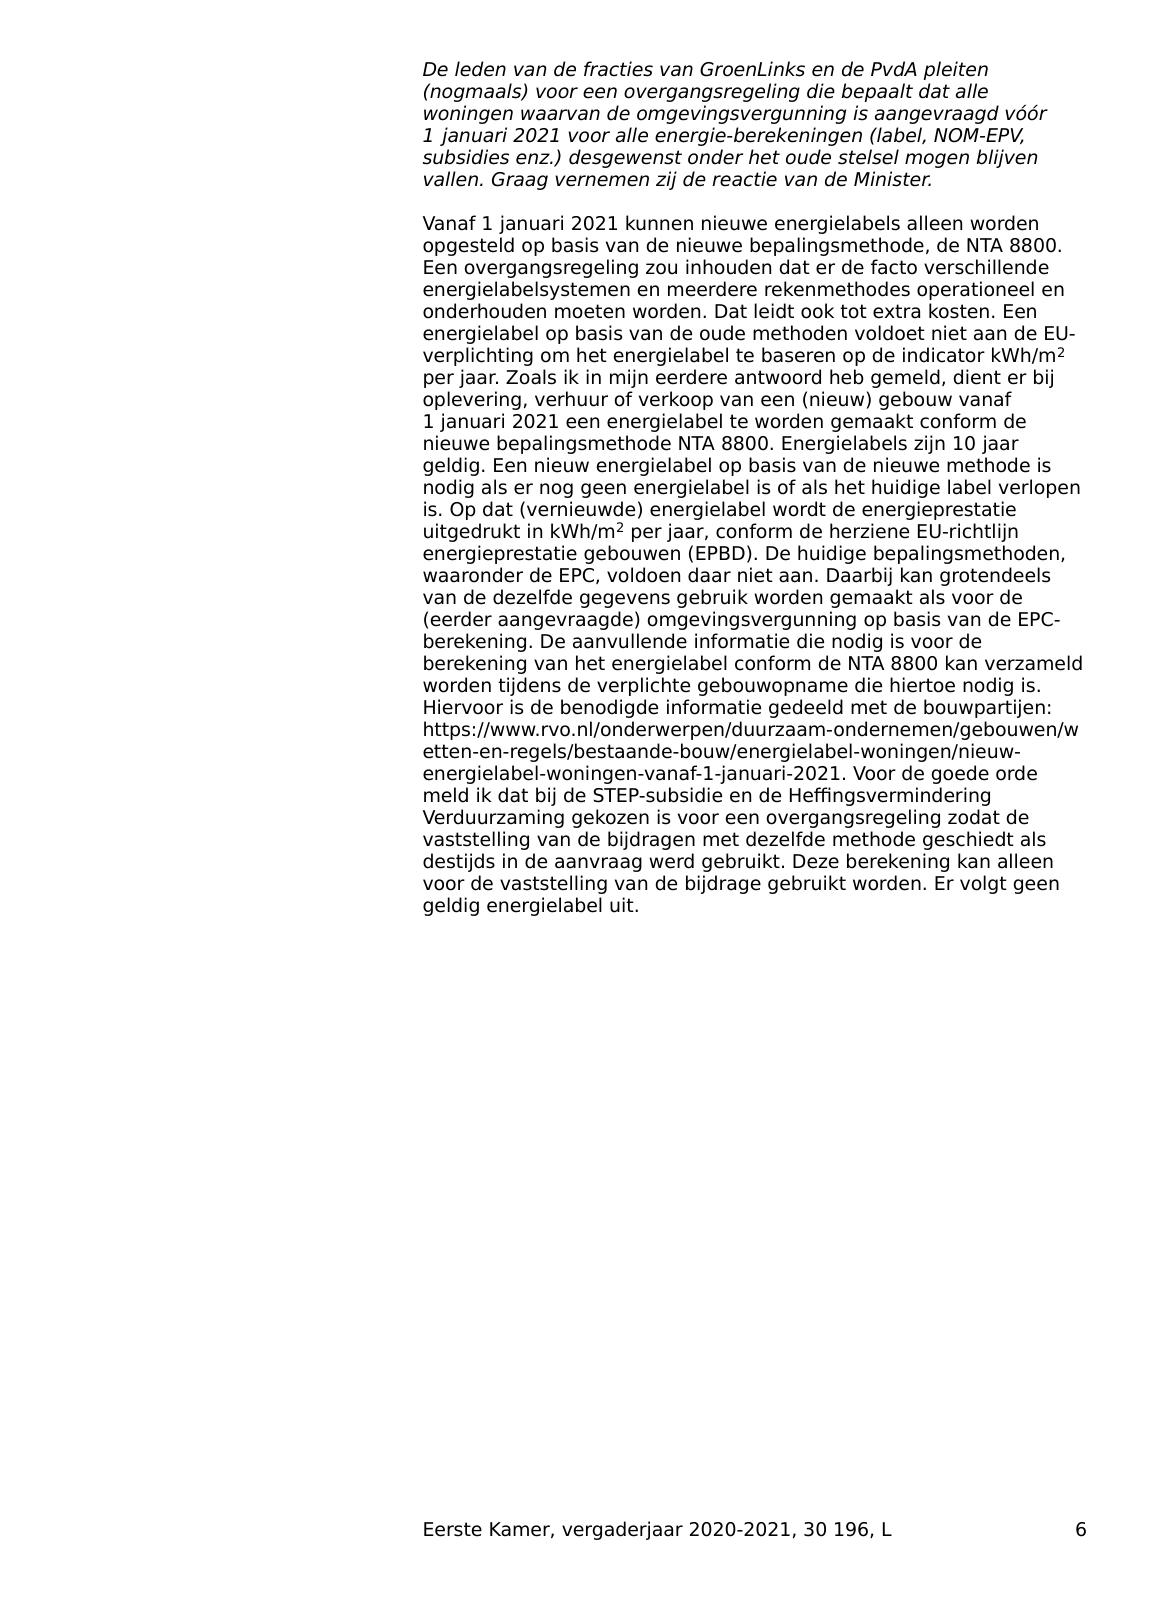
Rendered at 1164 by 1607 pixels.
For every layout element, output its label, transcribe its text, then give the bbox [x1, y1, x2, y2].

text Vanaf 1 januari 2021 kunnen nieuwe energielabels alleen worden opgesteld op basis van de nieuwe bepalingsmethode, de NTA 8800. Een overgangsregeling zou inhouden dat er de facto verschillende energielabelsystemen en meerdere rekenmethodes operationeel en onderhouden moeten worden. Dat leidt ook tot extra kosten. Een energielabel op basis van de oude methoden voldoet niet aan de EU-verplichting om het energielabel te baseren op de indicator kWh/m2 per jaar. Zoals ik in mijn eerdere antwoord heb gemeld, dient er bij oplevering, verhuur of verkoop van een (nieuw) gebouw vanaf 1 januari 2021 een energielabel te worden gemaakt conform de nieuwe bepalingsmethode NTA 8800. Energielabels zijn 10 jaar geldig. Een nieuw energielabel op basis van de nieuwe methode is nodig als er nog geen energielabel is of als het huidige label verlopen is. Op dat (vernieuwde) energielabel wordt de energieprestatie uitgedrukt in kWh/m2 per jaar, conform de herziene EU-richtlijn energieprestatie gebouwen (EPBD). De huidige bepalingsmethoden, waaronder de EPC, voldoen daar niet aan. Daarbij kan grotendeels van de dezelfde gegevens gebruik worden gemaakt als voor de (eerder aangevraagde) omgevingsvergunning op basis van de EPC-berekening. De aanvullende informatie die nodig is voor de berekening van het energielabel conform de NTA 8800 kan verzameld worden tijdens de verplichte gebouwopname die hiertoe nodig is. Hiervoor is de benodigde informatie gedeeld met de bouwpartijen: https://www.rvo.nl/onderwerpen/duurzaam-ondernemen/gebouwen/wetten-en-regels/bestaande-bouw/energielabel-woningen/nieuw-energielabel-woningen-vanaf-1-januari-2021. Voor de goede orde meld ik dat bij de STEP-subsidie en de Heffingsvermindering Verduurzaming gekozen is voor een overgangsregeling zodat de vaststelling van de bijdragen met dezelfde methode geschiedt als destijds in de aanvraag werd gebruikt. Deze berekening kan alleen voor de vaststelling van de bijdrage gebruikt worden. Er volgt geen geldig energielabel uit. [422, 213, 1087, 916]
text De leden van de fracties van GroenLinks en de PvdA pleiten (nogmaals) voor een overgangsregeling die bepaalt dat alle woningen waarvan de omgevingsvergunning is aangevraagd vóór 1 januari 2021 voor alle energie-berekeningen (label, NOM-EPV, subsidies enz.) desgewenst onder het oude stelsel mogen blijven vallen. Graag vernemen zij de reactie van de Minister. [422, 59, 1087, 191]
